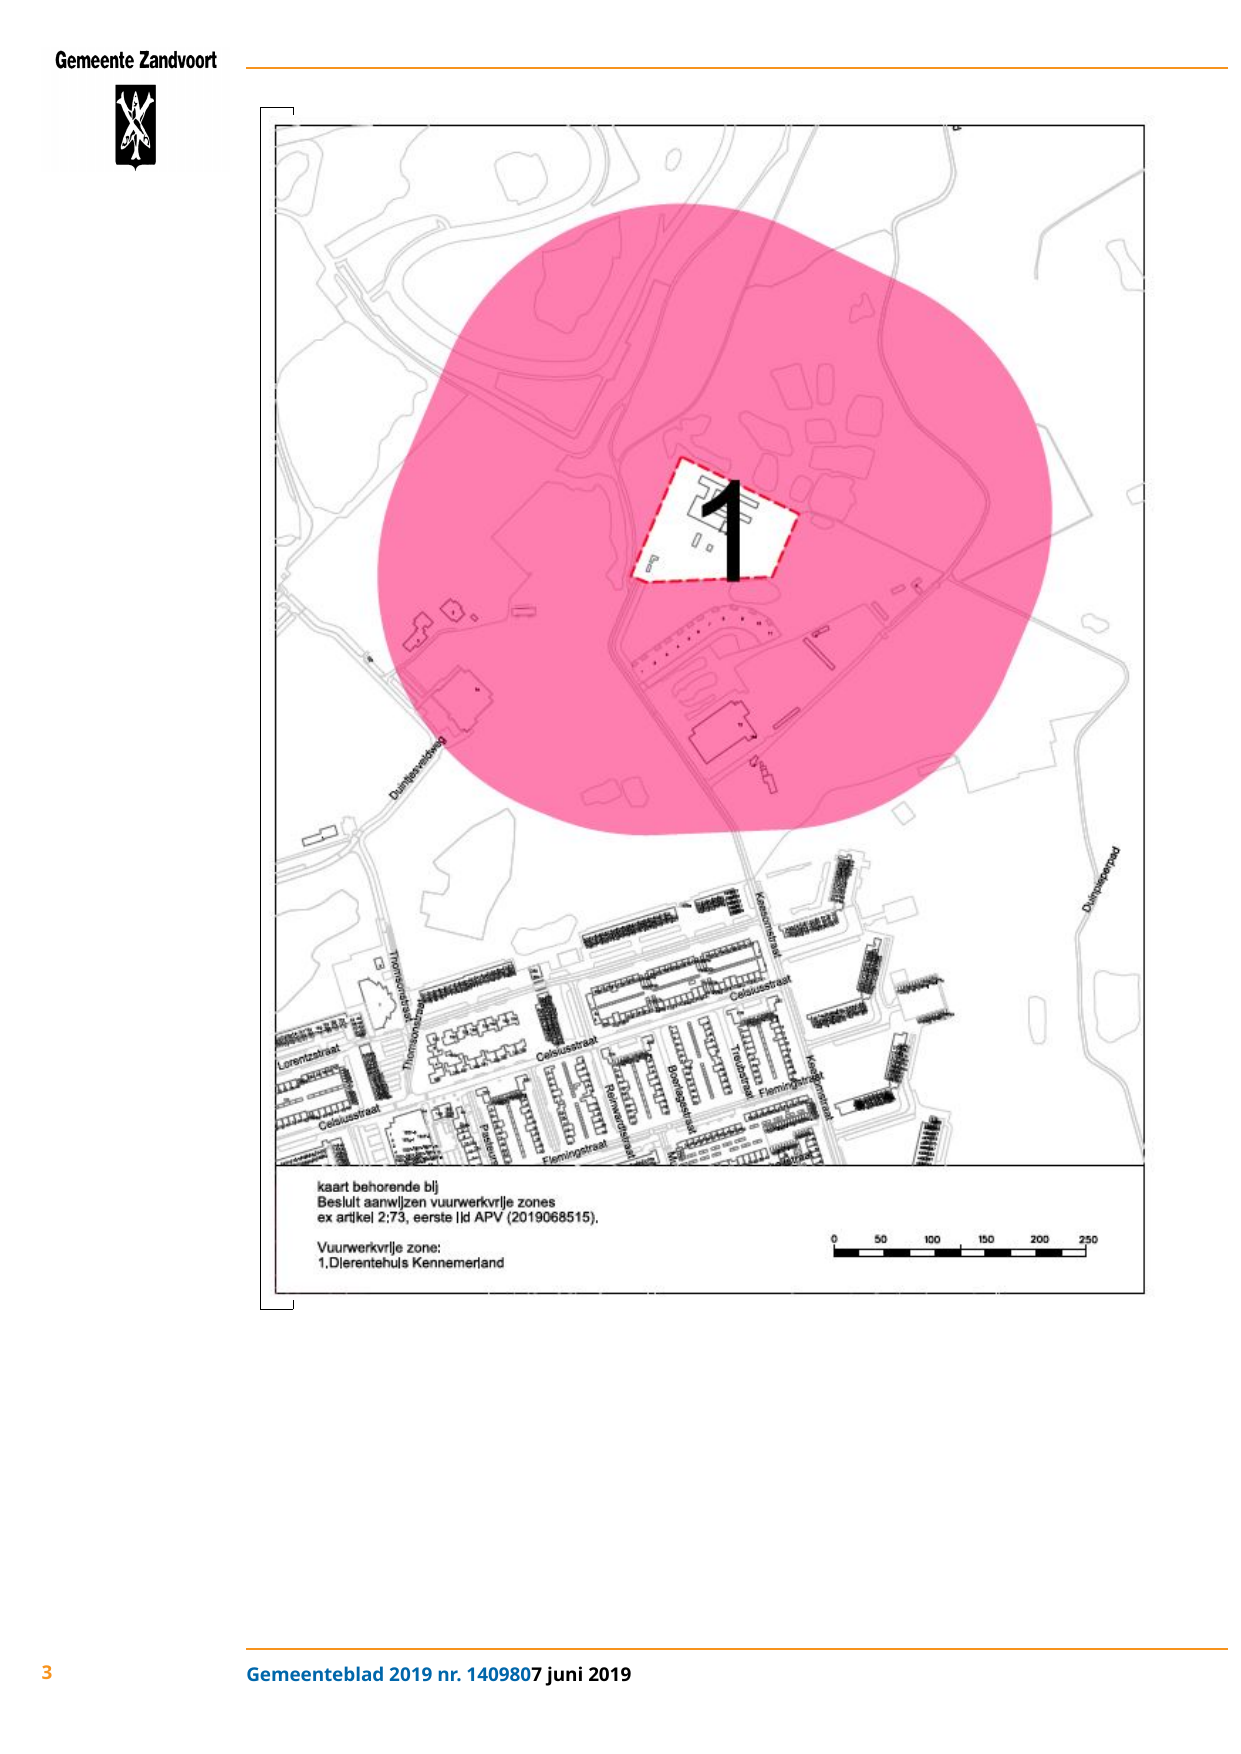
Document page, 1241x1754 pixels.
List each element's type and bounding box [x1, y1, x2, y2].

picture [41, 47, 231, 172]
picture [268, 115, 1155, 1300]
